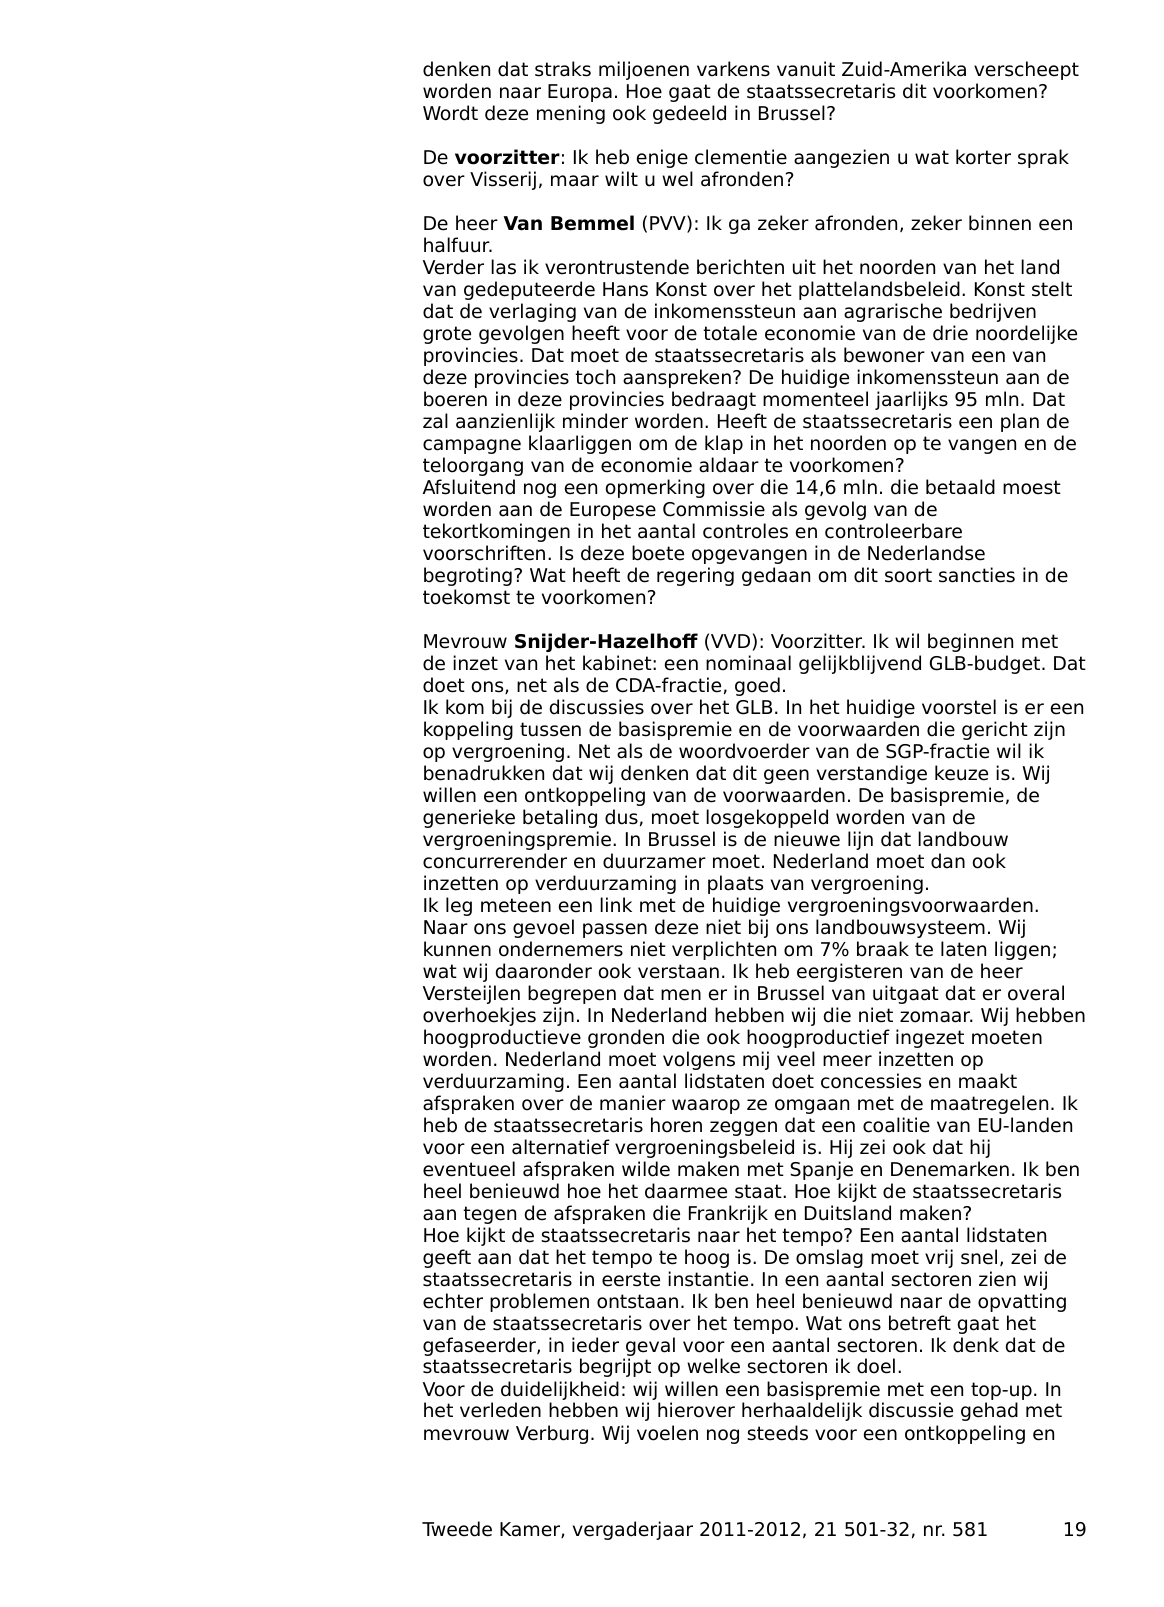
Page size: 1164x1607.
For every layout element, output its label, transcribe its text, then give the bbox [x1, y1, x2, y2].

text Ik kom bij de discussies over het GLB. In het huidige voorstel is er een koppeling tussen de basispremie en de voorwaarden die gericht zijn op vergroening. Net als de woordvoerder van de SGP-fractie wil ik benadrukken dat wij denken dat dit geen verstandige keuze is. Wij willen een ontkoppeling van de voorwaarden. De basispremie, de generieke betaling dus, moet losgekoppeld worden van de vergroeningspremie. In Brussel is de nieuwe lijn dat landbouw concurrerender en duurzamer moet. Nederland moet dan ook inzetten op verduurzaming in plaats van vergroening. [422, 697, 1087, 895]
text Verder las ik verontrustende berichten uit het noorden van het land van gedeputeerde Hans Konst over het plattelandsbeleid. Konst stelt dat de verlaging van de inkomenssteun aan agrarische bedrijven grote gevolgen heeft voor de totale economie van de drie noordelijke provincies. Dat moet de staatssecretaris als bewoner van een van deze provincies toch aanspreken? De huidige inkomenssteun aan de boeren in deze provincies bedraagt momenteel jaarlijks 95 mln. Dat zal aanzienlijk minder worden. Heeft de staatssecretaris een plan de campagne klaarliggen om de klap in het noorden op te vangen en de teloorgang van de economie aldaar te voorkomen? [422, 257, 1087, 477]
text De voorzitter: Ik heb enige clementie aangezien u wat korter sprak over Visserij, maar wilt u wel afronden? [422, 147, 1087, 191]
text Afsluitend nog een opmerking over die 14,6 mln. die betaald moest worden aan de Europese Commissie als gevolg van de tekortkomingen in het aantal controles en controleerbare voorschriften. Is deze boete opgevangen in de Nederlandse begroting? Wat heeft de regering gedaan om dit soort sancties in de toekomst te voorkomen? [422, 477, 1087, 609]
text denken dat straks miljoenen varkens vanuit Zuid-Amerika verscheept worden naar Europa. Hoe gaat de staatssecretaris dit voorkomen? Wordt deze mening ook gedeeld in Brussel? [422, 59, 1087, 125]
text Mevrouw Snijder-Hazelhoff (VVD): Voorzitter. Ik wil beginnen met de inzet van het kabinet: een nominaal gelijkblijvend GLB-budget. Dat doet ons, net als de CDA-fractie, goed. [422, 631, 1087, 697]
text Ik leg meteen een link met de huidige vergroeningsvoorwaarden. Naar ons gevoel passen deze niet bij ons landbouwsysteem. Wij kunnen ondernemers niet verplichten om 7% braak te laten liggen; wat wij daaronder ook verstaan. Ik heb eergisteren van de heer Versteijlen begrepen dat men er in Brussel van uitgaat dat er overal overhoekjes zijn. In Nederland hebben wij die niet zomaar. Wij hebben hoogproductieve gronden die ook hoogproductief ingezet moeten worden. Nederland moet volgens mij veel meer inzetten op verduurzaming. Een aantal lidstaten doet concessies en maakt afspraken over de manier waarop ze omgaan met de maatregelen. Ik heb de staatssecretaris horen zeggen dat een coalitie van EU-landen voor een alternatief vergroeningsbeleid is. Hij zei ook dat hij eventueel afspraken wilde maken met Spanje en Denemarken. Ik ben heel benieuwd hoe het daarmee staat. Hoe kijkt de staatssecretaris aan tegen de afspraken die Frankrijk en Duitsland maken? [422, 895, 1087, 1224]
text Hoe kijkt de staatssecretaris naar het tempo? Een aantal lidstaten geeft aan dat het tempo te hoog is. De omslag moet vrij snel, zei de staatssecretaris in eerste instantie. In een aantal sectoren zien wij echter problemen ontstaan. Ik ben heel benieuwd naar de opvatting van de staatssecretaris over het tempo. Wat ons betreft gaat het gefaseerder, in ieder geval voor een aantal sectoren. Ik denk dat de staatssecretaris begrijpt op welke sectoren ik doel. [422, 1224, 1087, 1378]
text Voor de duidelijkheid: wij willen een basispremie met een top-up. In het verleden hebben wij hierover herhaaldelijk discussie gehad met mevrouw Verburg. Wij voelen nog steeds voor een ontkoppeling en [422, 1378, 1087, 1444]
text De heer Van Bemmel (PVV): Ik ga zeker afronden, zeker binnen een halfuur. [422, 213, 1087, 257]
